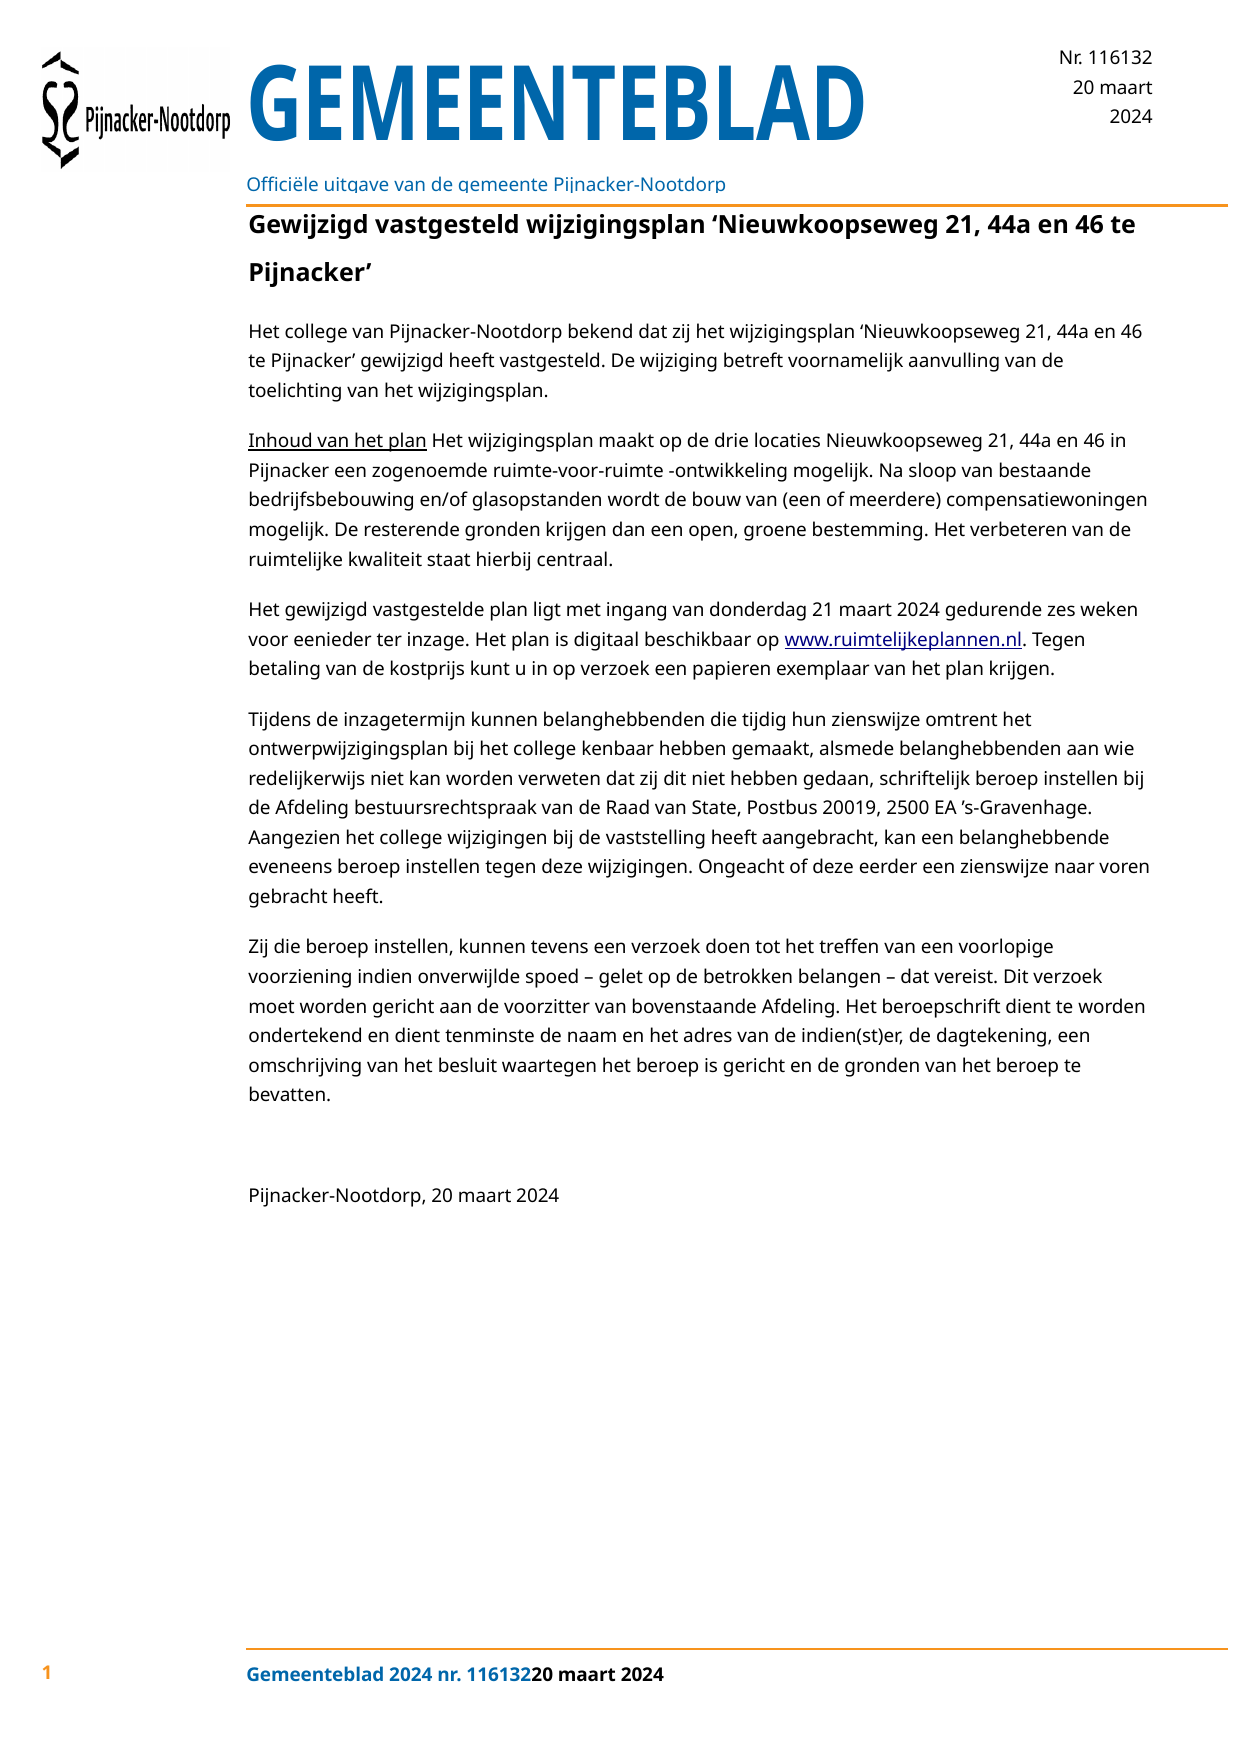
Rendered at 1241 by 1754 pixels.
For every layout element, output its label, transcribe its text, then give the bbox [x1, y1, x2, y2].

picture [41, 47, 231, 172]
text Zij die beroep instellen, kunnen tevens een verzoek doen tot het treffen van een voorlopige voorziening indien onverwijlde spoed – gelet op de betrokken belangen – dat vereist. Dit verzoek moet worden gericht aan de voorzitter van bovenstaande Afdeling. Het beroepschrift dient te worden ondertekend en dient tenminste de naam en het adres van de indien(st)er, de dagtekening, een omschrijving van het besluit waartegen het beroep is gericht en de gronden van het beroep te bevatten. [248, 934, 1152, 1107]
text Het college van Pijnacker-Nootdorp bekend dat zij het wijzigingsplan ‘Nieuwkoopseweg 21, 44a en 46 te Pijnacker’ gewijzigd heeft vastgesteld. De wijziging betreft voornamelijk aanvulling van de toelichting van het wijzigingsplan. [248, 318, 1152, 403]
text Inhoud van het plan Het wijzigingsplan maakt op de drie locaties Nieuwkoopseweg 21, 44a en 46 in Pijnacker een zogenoemde ruimte-voor-ruimte -ontwikkeling mogelijk. Na sloop van bestaande bedrijfsbebouwing en/of glasopstanden wordt de bouw van (een of meerdere) compensatiewoningen mogelijk. De resterende gronden krijgen dan een open, groene bestemming. Het verbeteren van de ruimtelijke kwaliteit staat hierbij centraal. [248, 427, 1152, 572]
text Gewijzigd vastgesteld wijzigingsplan ‘Nieuwkoopseweg 21, 44a en 46 te Pijnacker’ [248, 207, 1152, 288]
text Pijnacker-Nootdorp, 20 maart 2024 [248, 1182, 1152, 1208]
text Het gewijzigd vastgestelde plan ligt met ingang van donderdag 21 maart 2024 gedurende zes weken voor eenieder ter inzage. Het plan is digitaal beschikbaar op www.ruimtelijkeplannen.nl. Tegen betaling van de kostprijs kunt u in op verzoek een papieren exemplaar van het plan krijgen. [248, 596, 1152, 681]
text Tijdens de inzagetermijn kunnen belanghebbenden die tijdig hun zienswijze omtrent het ontwerpwijzigingsplan bij het college kenbaar hebben gemaakt, alsmede belanghebbenden aan wie redelijkerwijs niet kan worden verweten dat zij dit niet hebben gedaan, schriftelijk beroep instellen bij de Afdeling bestuursrechtspraak van de Raad van State, Postbus 20019, 2500 EA ’s-Gravenhage. Aangezien het college wijzigingen bij de vaststelling heeft aangebracht, kan een belanghebbende eveneens beroep instellen tegen deze wijzigingen. Ongeacht of deze eerder een zienswijze naar voren gebracht heeft. [248, 706, 1152, 909]
